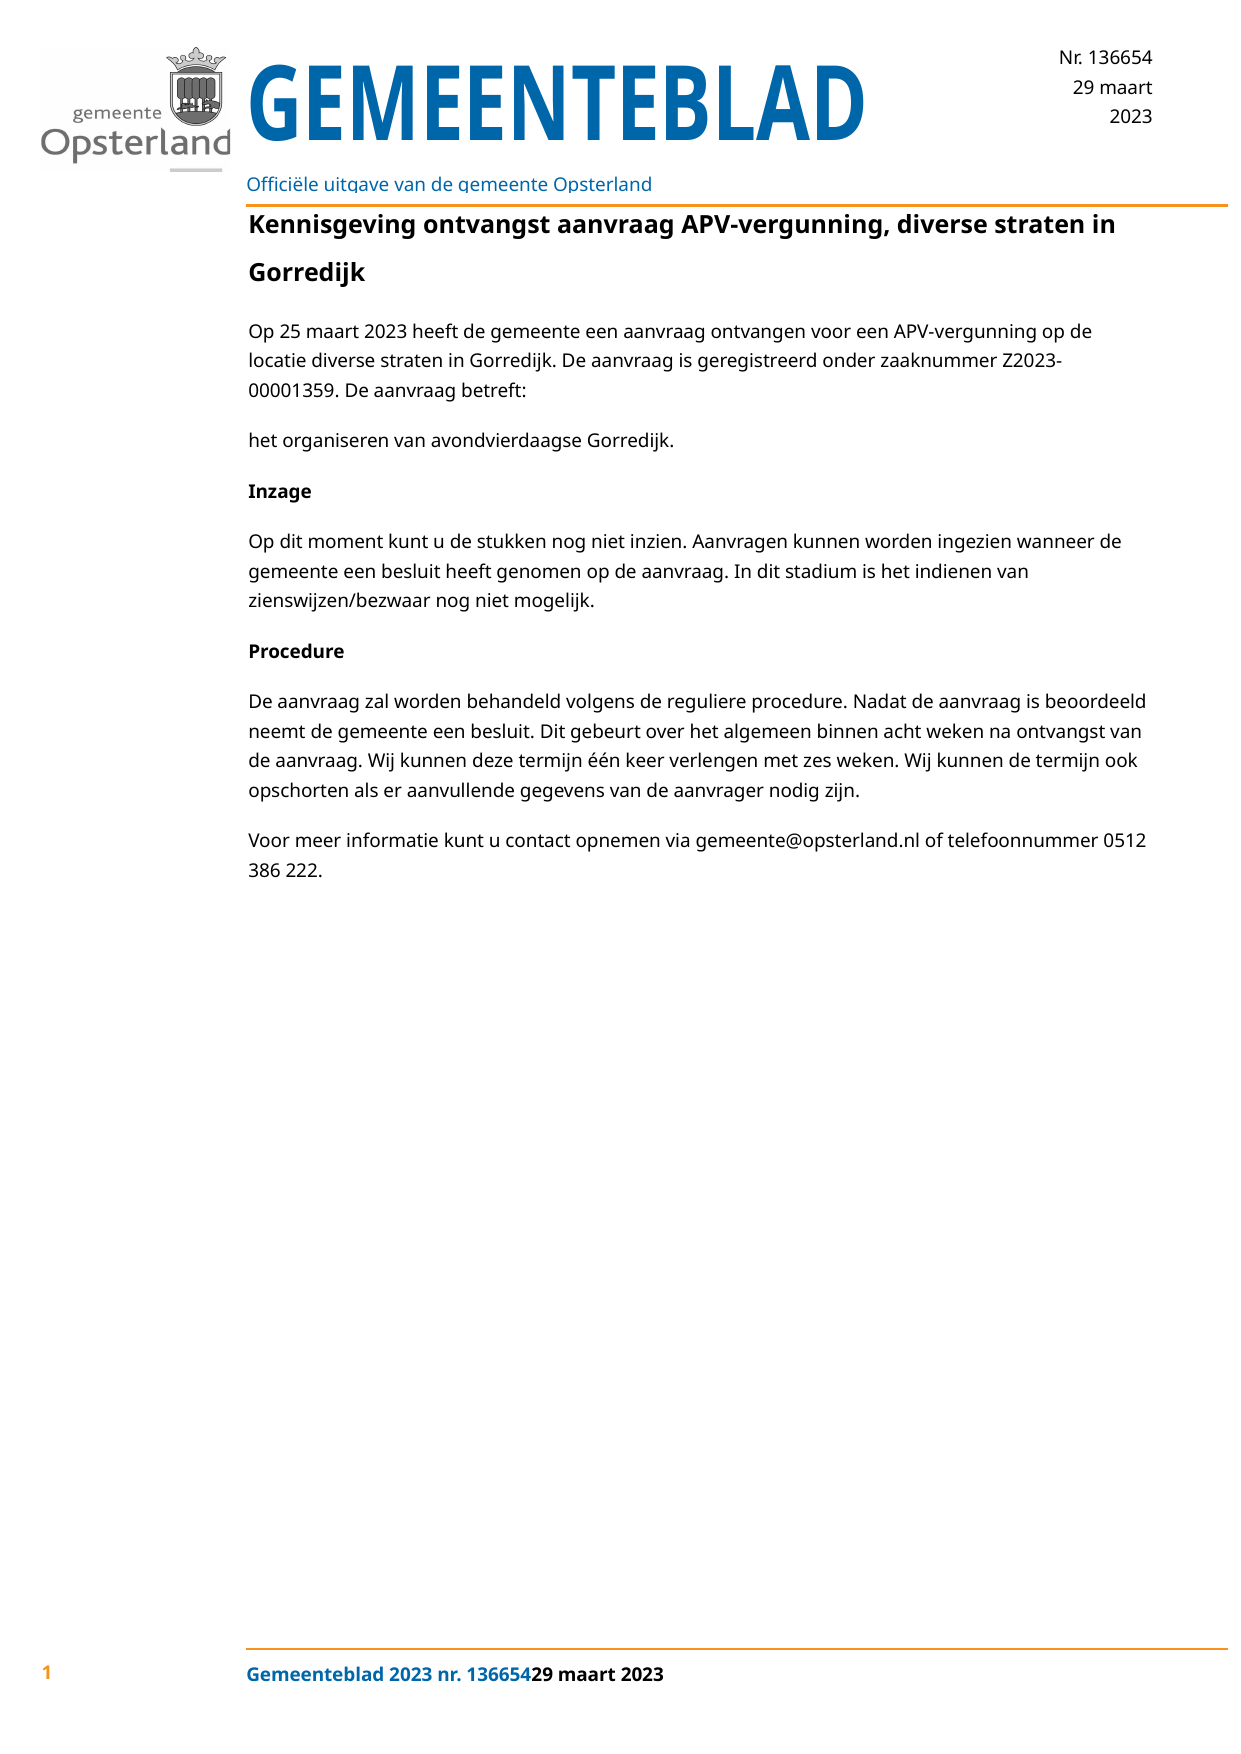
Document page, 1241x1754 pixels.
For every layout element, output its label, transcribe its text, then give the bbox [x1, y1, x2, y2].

text Kennisgeving ontvangst aanvraag APV-vergunning, diverse straten in Gorredijk [248, 207, 1152, 288]
text Op dit moment kunt u de stukken nog niet inzien. Aanvragen kunnen worden ingezien wanneer de gemeente een besluit heeft genomen op de aanvraag. In dit stadium is het indienen van zienswijzen/bezwaar nog niet mogelijk. [248, 528, 1152, 613]
text De aanvraag zal worden behandeld volgens de reguliere procedure. Nadat de aanvraag is beoordeeld neemt de gemeente een besluit. Dit gebeurt over het algemeen binnen acht weken na ontvangst van de aanvraag. Wij kunnen deze termijn één keer verlengen met zes weken. Wij kunnen de termijn ook opschorten als er aanvullende gegevens van de aanvrager nodig zijn. [248, 688, 1152, 803]
picture [41, 47, 231, 172]
text Voor meer informatie kunt u contact opnemen via gemeente@opsterland.nl of telefoonnummer 0512 386 222. [248, 827, 1152, 883]
text het organiseren van avondvierdaagse Gorredijk. [248, 427, 1152, 453]
text Procedure [248, 638, 1152, 664]
text Inzage [248, 478, 1152, 504]
text Op 25 maart 2023 heeft de gemeente een aanvraag ontvangen voor een APV-vergunning op de locatie diverse straten in Gorredijk. De aanvraag is geregistreerd onder zaaknummer Z2023-00001359. De aanvraag betreft: [248, 318, 1152, 403]
